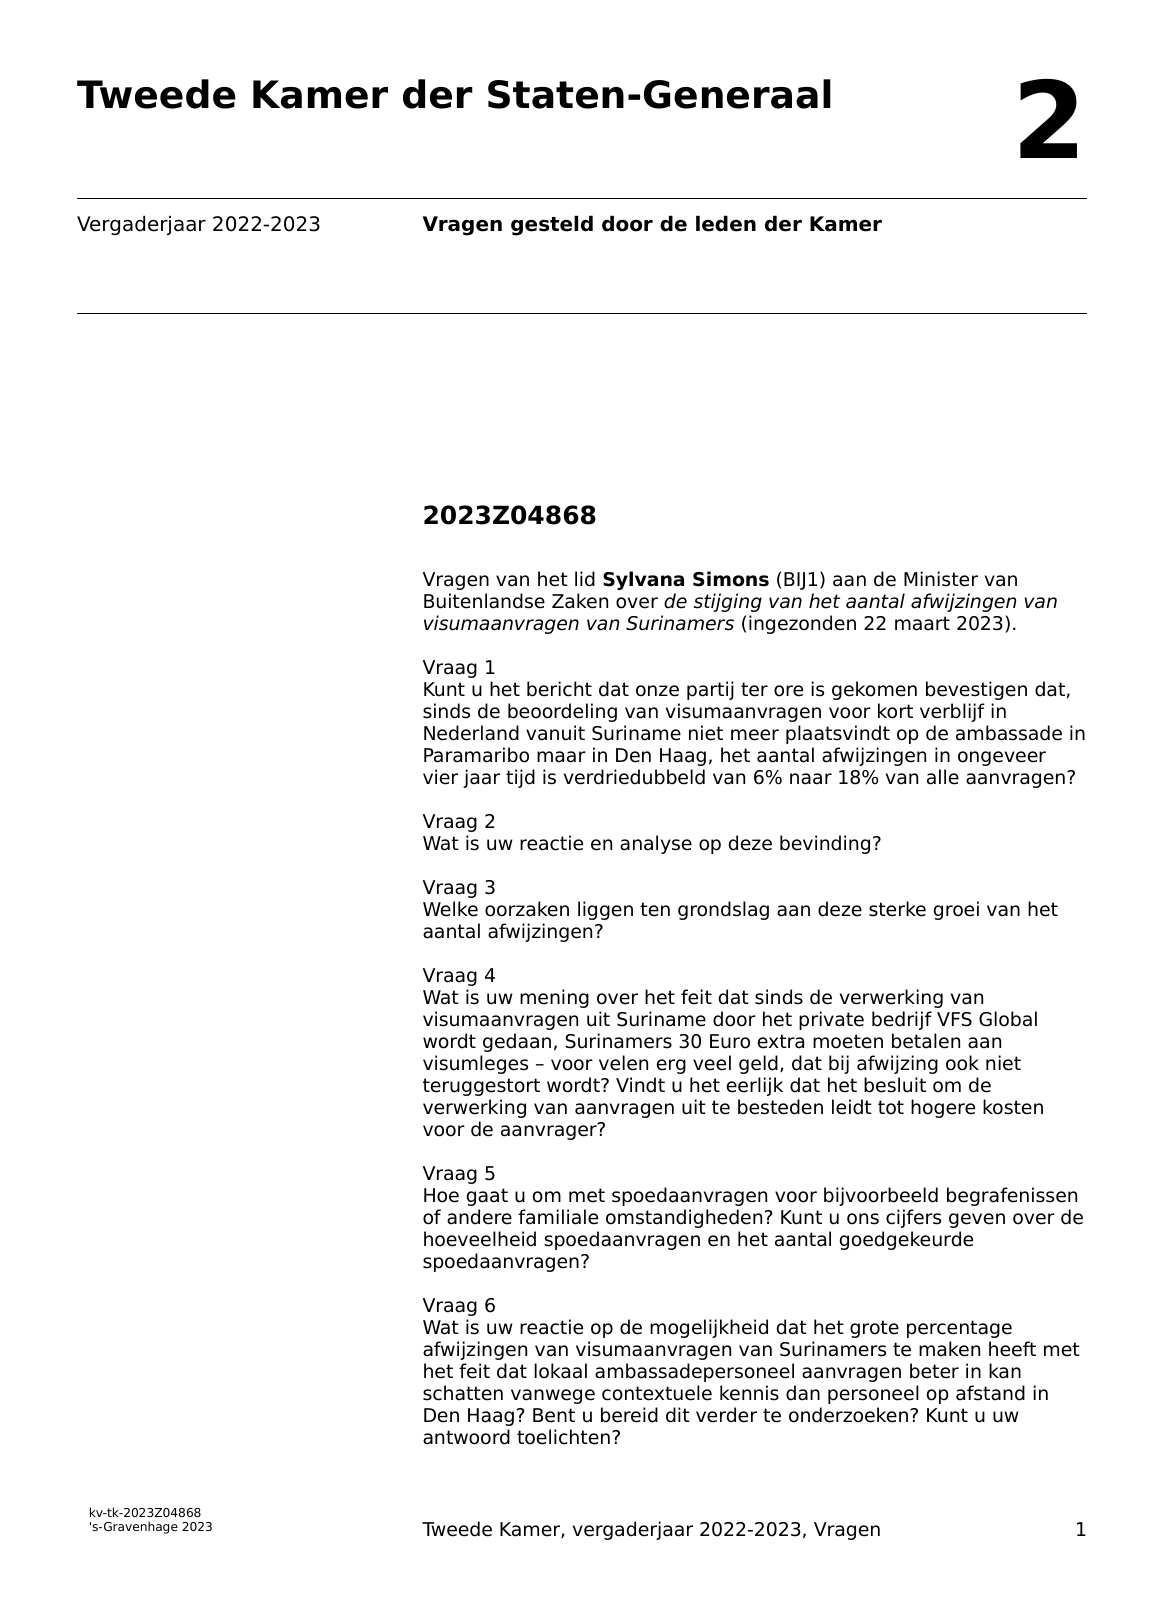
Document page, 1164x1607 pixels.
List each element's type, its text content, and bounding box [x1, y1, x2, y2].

text Welke oorzaken liggen ten grondslag aan deze sterke groei van het aantal afwijzingen? [422, 899, 1087, 943]
text Vraag 6 [422, 1295, 1087, 1317]
text Wat is uw reactie op de mogelijkheid dat het grote percentage afwijzingen van visumaanvragen van Surinamers te maken heeft met het feit dat lokaal ambassadepersoneel aanvragen beter in kan schatten vanwege contextuele kennis dan personeel op afstand in Den Haag? Bent u bereid dit verder te onderzoeken? Kunt u uw antwoord toelichten? [422, 1317, 1087, 1449]
table_header Tweede Kamer der Staten-Generaal [77, 59, 886, 198]
text Wat is uw reactie en analyse op deze bevinding? [422, 833, 1087, 855]
text Vraag 5 [422, 1163, 1087, 1185]
text kv-tk-2023Z04868 [88, 1506, 323, 1520]
table_header 2 [886, 59, 1087, 198]
text 2023Z04868 [422, 501, 1087, 531]
table_cell Vragen gesteld door de leden der Kamer [422, 199, 1087, 313]
text Vraag 3 [422, 877, 1087, 899]
text Hoe gaat u om met spoedaanvragen voor bijvoorbeeld begrafenissen of andere familiale omstandigheden? Kunt u ons cijfers geven over de hoeveelheid spoedaanvragen en het aantal goedgekeurde spoedaanvragen? [422, 1185, 1087, 1273]
text Vraag 2 [422, 811, 1087, 833]
text Wat is uw mening over het feit dat sinds de verwerking van visumaanvragen uit Suriname door het private bedrijf VFS Global wordt gedaan, Surinamers 30 Euro extra moeten betalen aan visumleges – voor velen erg veel geld, dat bij afwijzing ook niet teruggestort wordt? Vindt u het eerlijk dat het besluit om de verwerking van aanvragen uit te besteden leidt tot hogere kosten voor de aanvrager? [422, 987, 1087, 1141]
text 's-Gravenhage 2023 [88, 1520, 323, 1534]
text Vragen van het lid Sylvana Simons (BIJ1) aan de Minister van Buitenlandse Zaken over de stijging van het aantal afwijzingen van visumaanvragen van Surinamers (ingezonden 22 maart 2023). [422, 569, 1087, 635]
text Vraag 1 [422, 657, 1087, 679]
text Kunt u het bericht dat onze partij ter ore is gekomen bevestigen dat, sinds de beoordeling van visumaanvragen voor kort verblijf in Nederland vanuit Suriname niet meer plaatsvindt op de ambassade in Paramaribo maar in Den Haag, het aantal afwijzingen in ongeveer vier jaar tijd is verdriedubbeld van 6% naar 18% van alle aanvragen? [422, 679, 1087, 789]
table_cell Vergaderjaar 2022-2023 [77, 199, 422, 313]
text Vraag 4 [422, 965, 1087, 987]
